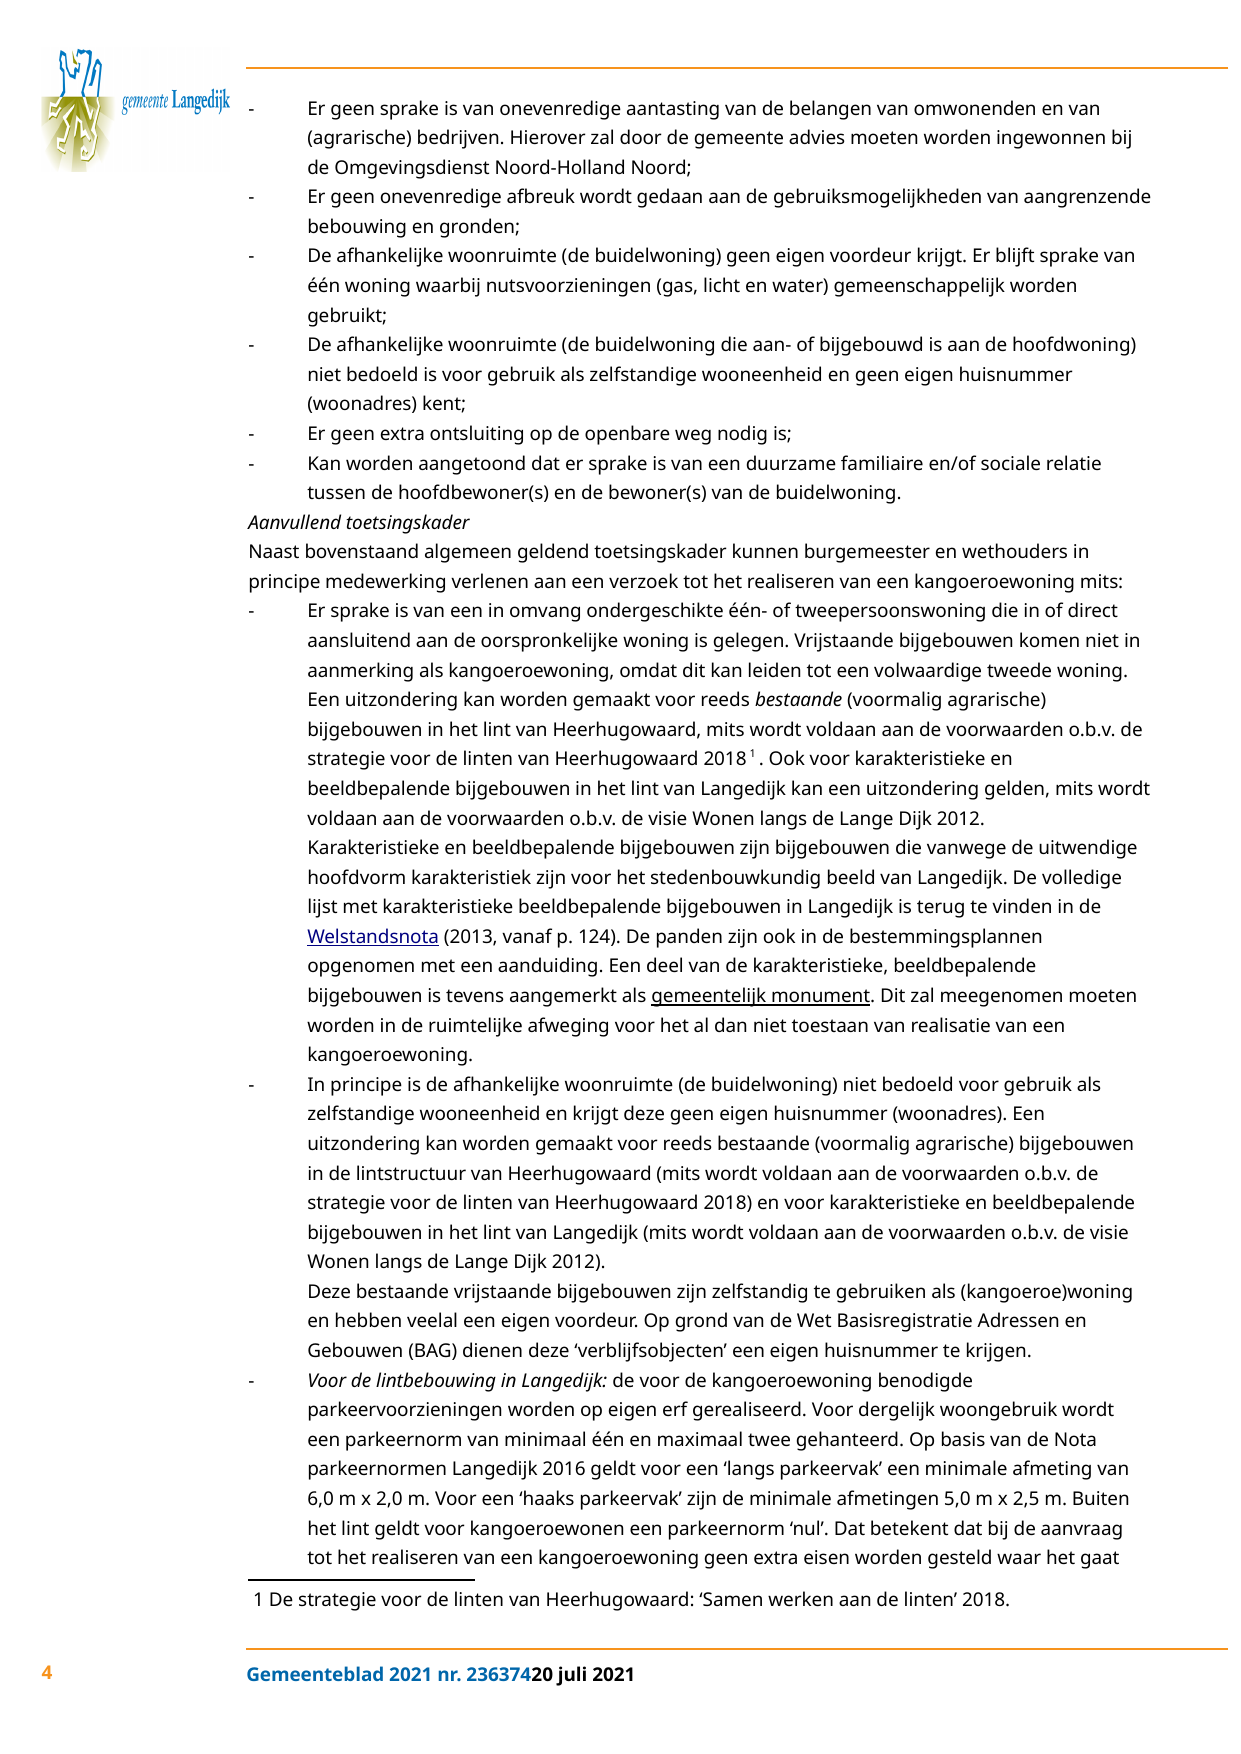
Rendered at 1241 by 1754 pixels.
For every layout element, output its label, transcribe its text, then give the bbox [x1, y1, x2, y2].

list Kan worden aangetoond dat er sprake is van een duurzame familiaire en/of sociale relatie tussen de hoofdbewoner(s) en de bewoner(s) van de buidelwoning. [248, 450, 1152, 505]
list De afhankelijke woonruimte (de buidelwoning) geen eigen voordeur krijgt. Er blijft sprake van één woning waarbij nutsvoorzieningen (gas, licht en water) gemeenschappelijk worden gebruikt; [248, 243, 1152, 328]
text Naast bovenstaand algemeen geldend toetsingskader kunnen burgemeester en wethouders in principe medewerking verlenen aan een verzoek tot het realiseren van een kangoeroewoning mits: [248, 538, 1152, 594]
list De afhankelijke woonruimte (de buidelwoning die aan- of bijgebouwd is aan de hoofdwoning) niet bedoeld is voor gebruik als zelfstandige wooneenheid en geen eigen huisnummer (woonadres) kent; [248, 331, 1152, 416]
list Voor de lintbebouwing in Langedijk: de voor de kangoeroewoning benodigde parkeervoorzieningen worden op eigen erf gerealiseerd. Voor dergelijk woongebruik wordt een parkeernorm van minimaal één en maximaal twee gehanteerd. Op basis van de Nota parkeernormen Langedijk 2016 geldt voor een ‘langs parkeervak’ een minimale afmeting van 6,0 m x 2,0 m. Voor een ‘haaks parkeervak’ zijn de minimale afmetingen 5,0 m x 2,5 m. Buiten het lint geldt voor kangoeroewonen een parkeernorm ‘nul’. Dat betekent dat bij de aanvraag tot het realiseren van een kangoeroewoning geen extra eisen worden gesteld waar het gaat [248, 1367, 1152, 1570]
list Er geen extra ontsluiting op de openbare weg nodig is; [248, 420, 1152, 446]
picture [41, 47, 231, 172]
list Er sprake is van een in omvang ondergeschikte één- of tweepersoonswoning die in of direct aansluitend aan de oorspronkelijke woning is gelegen. Vrijstaande bijgebouwen komen niet in aanmerking als kangoeroewoning, omdat dit kan leiden tot een volwaardige tweede woning. Een uitzondering kan worden gemaakt voor reeds bestaande (voormalig agrarische) bijgebouwen in het lint van Heerhugowaard, mits wordt voldaan aan de voorwaarden o.b.v. de strategie voor de linten van Heerhugowaard 2018. Ook voor karakteristieke en beeldbepalende bijgebouwen in het lint van Langedijk kan een uitzondering gelden, mits wordt voldaan aan de voorwaarden o.b.v. de visie Wonen langs de Lange Dijk 2012. [248, 598, 1152, 831]
list Deze bestaande vrijstaande bijgebouwen zijn zelfstandig te gebruiken als (kangoeroe)woning en hebben veelal een eigen voordeur. Op grond van de Wet Basisregistratie Adressen en Gebouwen (BAG) dienen deze ‘verblijfsobjecten’ een eigen huisnummer te krijgen. [248, 1278, 1152, 1363]
list Er geen onevenredige afbreuk wordt gedaan aan de gebruiksmogelijkheden van aangrenzende bebouwing en gronden; [248, 183, 1152, 239]
text Aanvullend toetsingskader [248, 509, 1152, 535]
list Karakteristieke en beeldbepalende bijgebouwen zijn bijgebouwen die vanwege de uitwendige hoofdvorm karakteristiek zijn voor het stedenbouwkundig beeld van Langedijk. De volledige lijst met karakteristieke beeldbepalende bijgebouwen in Langedijk is terug te vinden in de Welstandsnota (2013, vanaf p. 124). De panden zijn ook in de bestemmingsplannen opgenomen met een aanduiding. Een deel van de karakteristieke, beeldbepalende bijgebouwen is tevens aangemerkt als gemeentelijk monument. Dit zal meegenomen moeten worden in de ruimtelijke afweging voor het al dan niet toestaan van realisatie van een kangoeroewoning. [248, 834, 1152, 1067]
list De strategie voor de linten van Heerhugowaard: ‘Samen werken aan de linten’ 2018. [248, 1586, 1152, 1612]
list Er geen sprake is van onevenredige aantasting van de belangen van omwonenden en van (agrarische) bedrijven. Hierover zal door de gemeente advies moeten worden ingewonnen bij de Omgevingsdienst Noord-Holland Noord; [248, 95, 1152, 180]
list In principe is de afhankelijke woonruimte (de buidelwoning) niet bedoeld voor gebruik als zelfstandige wooneenheid en krijgt deze geen eigen huisnummer (woonadres). Een uitzondering kan worden gemaakt voor reeds bestaande (voormalig agrarische) bijgebouwen in de lintstructuur van Heerhugowaard (mits wordt voldaan aan de voorwaarden o.b.v. de strategie voor de linten van Heerhugowaard 2018) en voor karakteristieke en beeldbepalende bijgebouwen in het lint van Langedijk (mits wordt voldaan aan de voorwaarden o.b.v. de visie Wonen langs de Lange Dijk 2012). [248, 1071, 1152, 1274]
